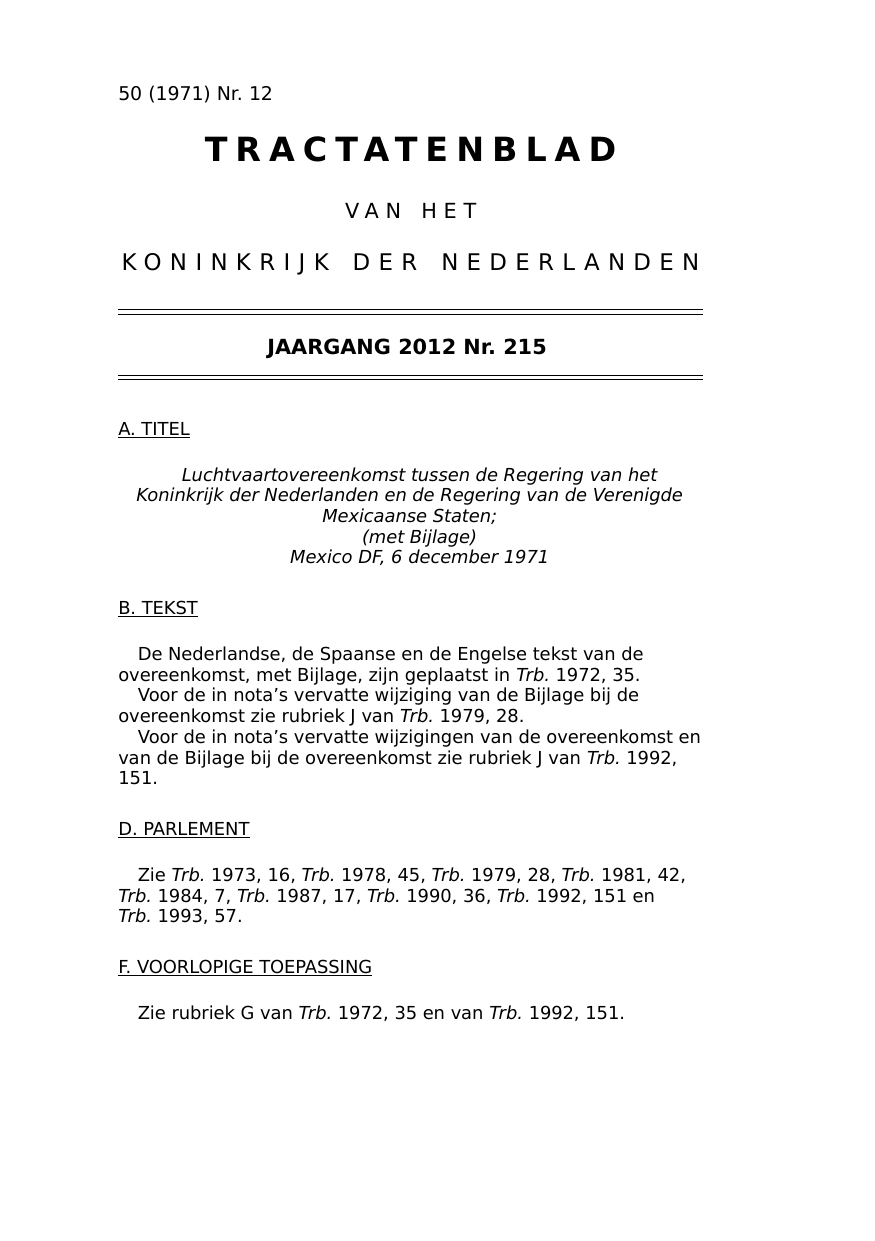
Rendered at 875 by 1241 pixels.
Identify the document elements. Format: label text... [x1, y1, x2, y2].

text KONINKRIJK DER NEDERLANDEN [118, 249, 703, 276]
subtitle F. VOORLOPIGE TOEPASSING [118, 957, 703, 978]
subtitle D. PARLEMENT [118, 819, 703, 840]
subtitle A. TITEL [118, 419, 703, 439]
text Voor de in nota’s vervatte wijzigingen van de overeenkomst en van de Bijlage bij de overeenkomst zie rubriek J van Trb. 1992, 151. [118, 727, 703, 789]
text 50 (1971) Nr. 12 [118, 83, 703, 105]
text TRACTATENBLAD [118, 130, 703, 169]
subtitle B. TEKST [118, 598, 703, 619]
text JAARGANG 2012 Nr. 215 [118, 335, 703, 359]
text Luchtvaartovereenkomst tussen de Regering van het Koninkrijk der Nederlanden en de Regering van de Verenigde Mexicaanse Staten; [118, 464, 703, 527]
text Zie Trb. 1973, 16, Trb. 1978, 45, Trb. 1979, 28, Trb. 1981, 42, Trb. 1984, 7, Trb. 1987, 17, Trb. 1990, 36, Trb. 1992, 151 en Trb. 1993, 57. [118, 865, 703, 927]
text Voor de in nota’s vervatte wijziging van de Bijlage bij de overeenkomst zie rubriek J van Trb. 1979, 28. [118, 685, 703, 727]
text (met Bijlage) [118, 527, 703, 547]
text De Nederlandse, de Spaanse en de Engelse tekst van de overeenkomst, met Bijlage, zijn geplaatst in Trb. 1972, 35. [118, 644, 703, 685]
text VAN HET [118, 199, 703, 223]
text Zie rubriek G van Trb. 1972, 35 en van Trb. 1992, 151. [118, 1003, 703, 1023]
text Mexico DF, 6 december 1971 [118, 547, 703, 568]
